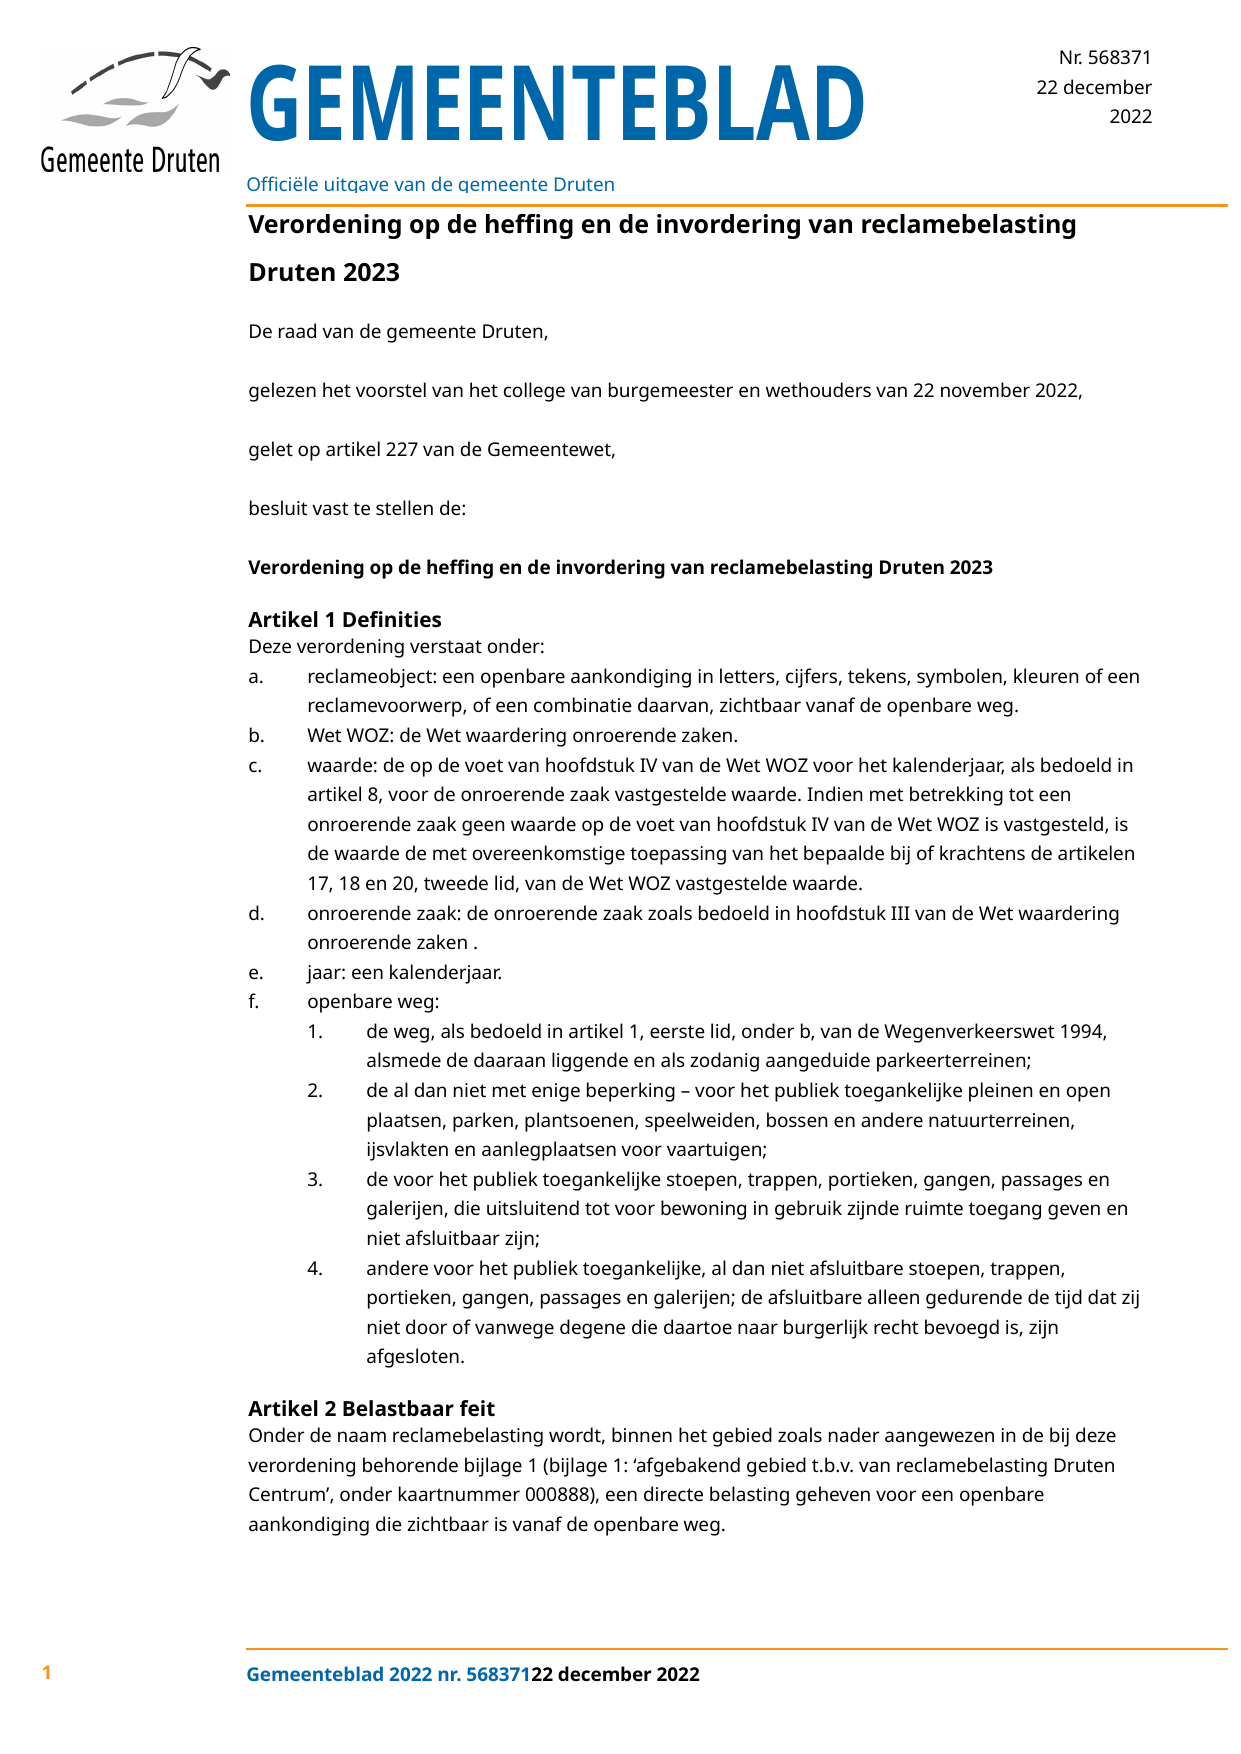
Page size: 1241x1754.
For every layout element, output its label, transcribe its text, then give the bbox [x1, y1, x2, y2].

list de voor het publiek toegankelijke stoepen, trappen, portieken, gangen, passages en galerijen, die uitsluitend tot voor bewoning in gebruik zijnde ruimte toegang geven en niet afsluitbaar zijn; [307, 1166, 1152, 1251]
list openbare weg: [248, 988, 1152, 1014]
text Artikel 1 Definities [248, 605, 1152, 633]
text besluit vast te stellen de: [248, 495, 1152, 521]
text Artikel 2 Belastbaar feit [248, 1394, 1152, 1422]
text Verordening op de heffing en de invordering van reclamebelasting Druten 2023 [248, 554, 1152, 580]
list reclameobject: een openbare aankondiging in letters, cijfers, tekens, symbolen, kleuren of een reclamevoorwerp, of een combinatie daarvan, zichtbaar vanaf de openbare weg. [248, 663, 1152, 718]
text Deze verordening verstaat onder: [248, 633, 1152, 659]
text gelezen het voorstel van het college van burgemeester en wethouders van 22 november 2022, [248, 377, 1152, 403]
list waarde: de op de voet van hoofdstuk IV van de Wet WOZ voor het kalenderjaar, als bedoeld in artikel 8, voor de onroerende zaak vastgestelde waarde. Indien met betrekking tot een onroerende zaak geen waarde op de voet van hoofdstuk IV van de Wet WOZ is vastgesteld, is de waarde de met overeenkomstige toepassing van het bepaalde bij of krachtens de artikelen 17, 18 en 20, tweede lid, van de Wet WOZ vastgestelde waarde. [248, 752, 1152, 896]
picture [41, 47, 231, 172]
list de weg, als bedoeld in artikel 1, eerste lid, onder b, van de Wegenverkeerswet 1994, alsmede de daaraan liggende en als zodanig aangeduide parkeerterreinen; [307, 1018, 1152, 1073]
list de al dan niet met enige beperking – voor het publiek toegankelijke pleinen en open plaatsen, parken, plantsoenen, speelweiden, bossen en andere natuurterreinen, ijsvlakten en aanlegplaatsen voor vaartuigen; [307, 1077, 1152, 1162]
text De raad van de gemeente Druten, [248, 318, 1152, 344]
list onroerende zaak: de onroerende zaak zoals bedoeld in hoofdstuk III van de Wet waardering onroerende zaken . [248, 900, 1152, 955]
list andere voor het publiek toegankelijke, al dan niet afsluitbare stoepen, trappen, portieken, gangen, passages en galerijen; de afsluitbare alleen gedurende de tijd dat zij niet door of vanwege degene die daartoe naar burgerlijk recht bevoegd is, zijn afgesloten. [307, 1255, 1152, 1369]
list Wet WOZ: de Wet waardering onroerende zaken. [248, 722, 1152, 748]
text gelet op artikel 227 van de Gemeentewet, [248, 436, 1152, 462]
list jaar: een kalenderjaar. [248, 959, 1152, 984]
text Onder de naam reclamebelasting wordt, binnen het gebied zoals nader aangewezen in de bij deze verordening behorende bijlage 1 (bijlage 1: ‘afgebakend gebied t.b.v. van reclamebelasting Druten Centrum’, onder kaartnummer 000888), een directe belasting geheven voor een openbare aankondiging die zichtbaar is vanaf de openbare weg. [248, 1422, 1152, 1537]
text Verordening op de heffing en de invordering van reclamebelasting Druten 2023 [248, 207, 1152, 288]
